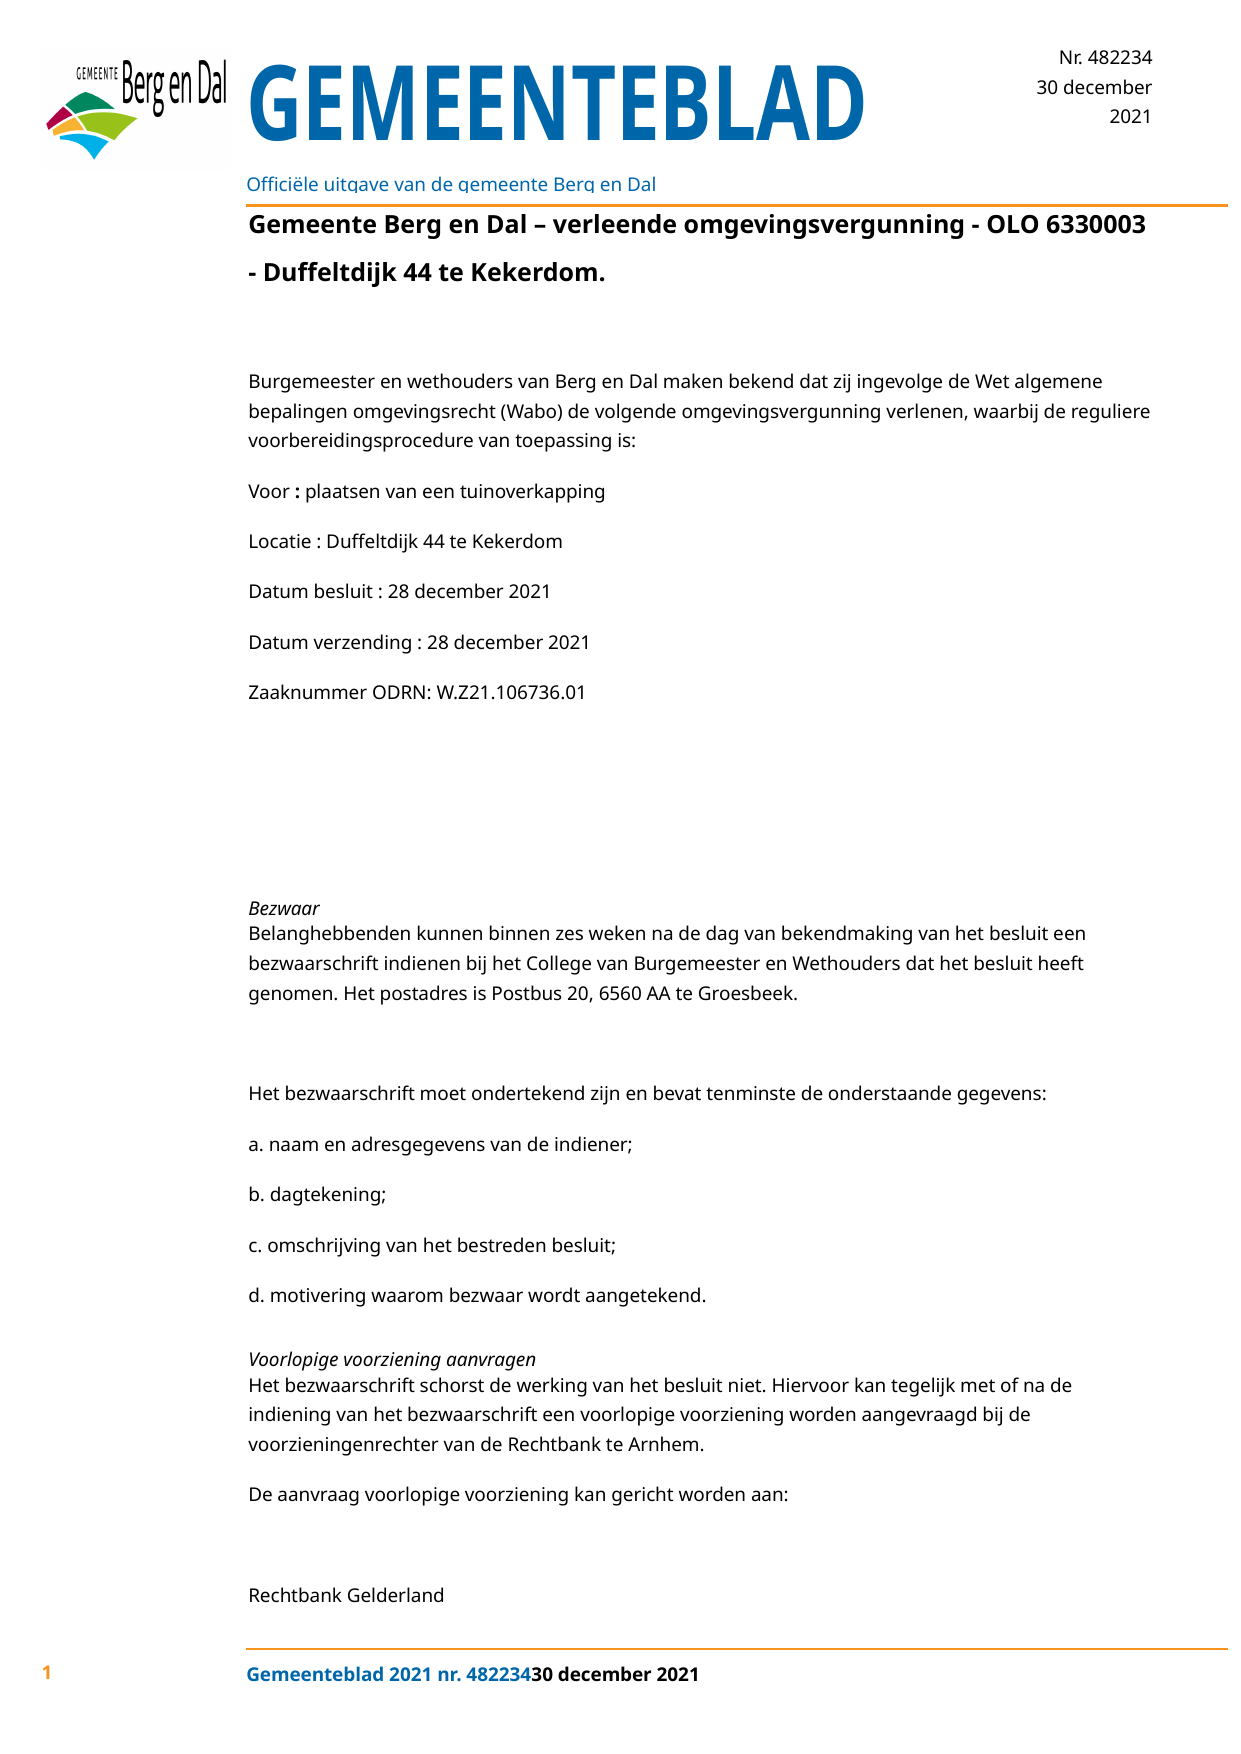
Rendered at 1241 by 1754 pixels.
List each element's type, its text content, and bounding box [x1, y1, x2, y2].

text Zaaknummer ODRN: W.Z21.106736.01 [248, 679, 1152, 705]
text Voorlopige voorziening aanvragen [248, 1346, 1152, 1372]
text De aanvraag voorlopige voorziening kan gericht worden aan: [248, 1481, 1152, 1507]
text Het bezwaarschrift moet ondertekend zijn en bevat tenminste de onderstaande gegevens: [248, 1081, 1152, 1106]
text Datum besluit : 28 december 2021 [248, 579, 1152, 604]
text Voor : plaatsen van een tuinoverkapping [248, 478, 1152, 504]
text Het bezwaarschrift schorst de werking van het besluit niet. Hiervoor kan tegelijk met of na de indiening van het bezwaarschrift een voorlopige voorziening worden aangevraagd bij de voorzieningenrechter van de Rechtbank te Arnhem. [248, 1372, 1152, 1457]
text d. motivering waarom bezwaar wordt aangetekend. [248, 1282, 1152, 1308]
text Gemeente Berg en Dal – verleende omgevingsvergunning - OLO 6330003 - Duffeltdijk 44 te Kekerdom. [248, 207, 1152, 288]
text Locatie : Duffeltdijk 44 te Kekerdom [248, 528, 1152, 554]
text b. dagtekening; [248, 1181, 1152, 1207]
text Burgemeester en wethouders van Berg en Dal maken bekend dat zij ingevolge de Wet algemene bepalingen omgevingsrecht (Wabo) de volgende omgevingsvergunning verlenen, waarbij de reguliere voorbereidingsprocedure van toepassing is: [248, 368, 1152, 453]
text Datum verzending : 28 december 2021 [248, 629, 1152, 655]
text Rechtbank Gelderland [248, 1582, 1152, 1608]
text c. omschrijving van het bestreden besluit; [248, 1232, 1152, 1257]
text a. naam en adresgegevens van de indiener; [248, 1131, 1152, 1157]
text Belanghebbenden kunnen binnen zes weken na de dag van bekendmaking van het besluit een bezwaarschrift indienen bij het College van Burgemeester en Wethouders dat het besluit heeft genomen. Het postadres is Postbus 20, 6560 AA te Groesbeek. [248, 921, 1152, 1005]
text Bezwaar [248, 895, 1152, 921]
picture [41, 47, 231, 172]
